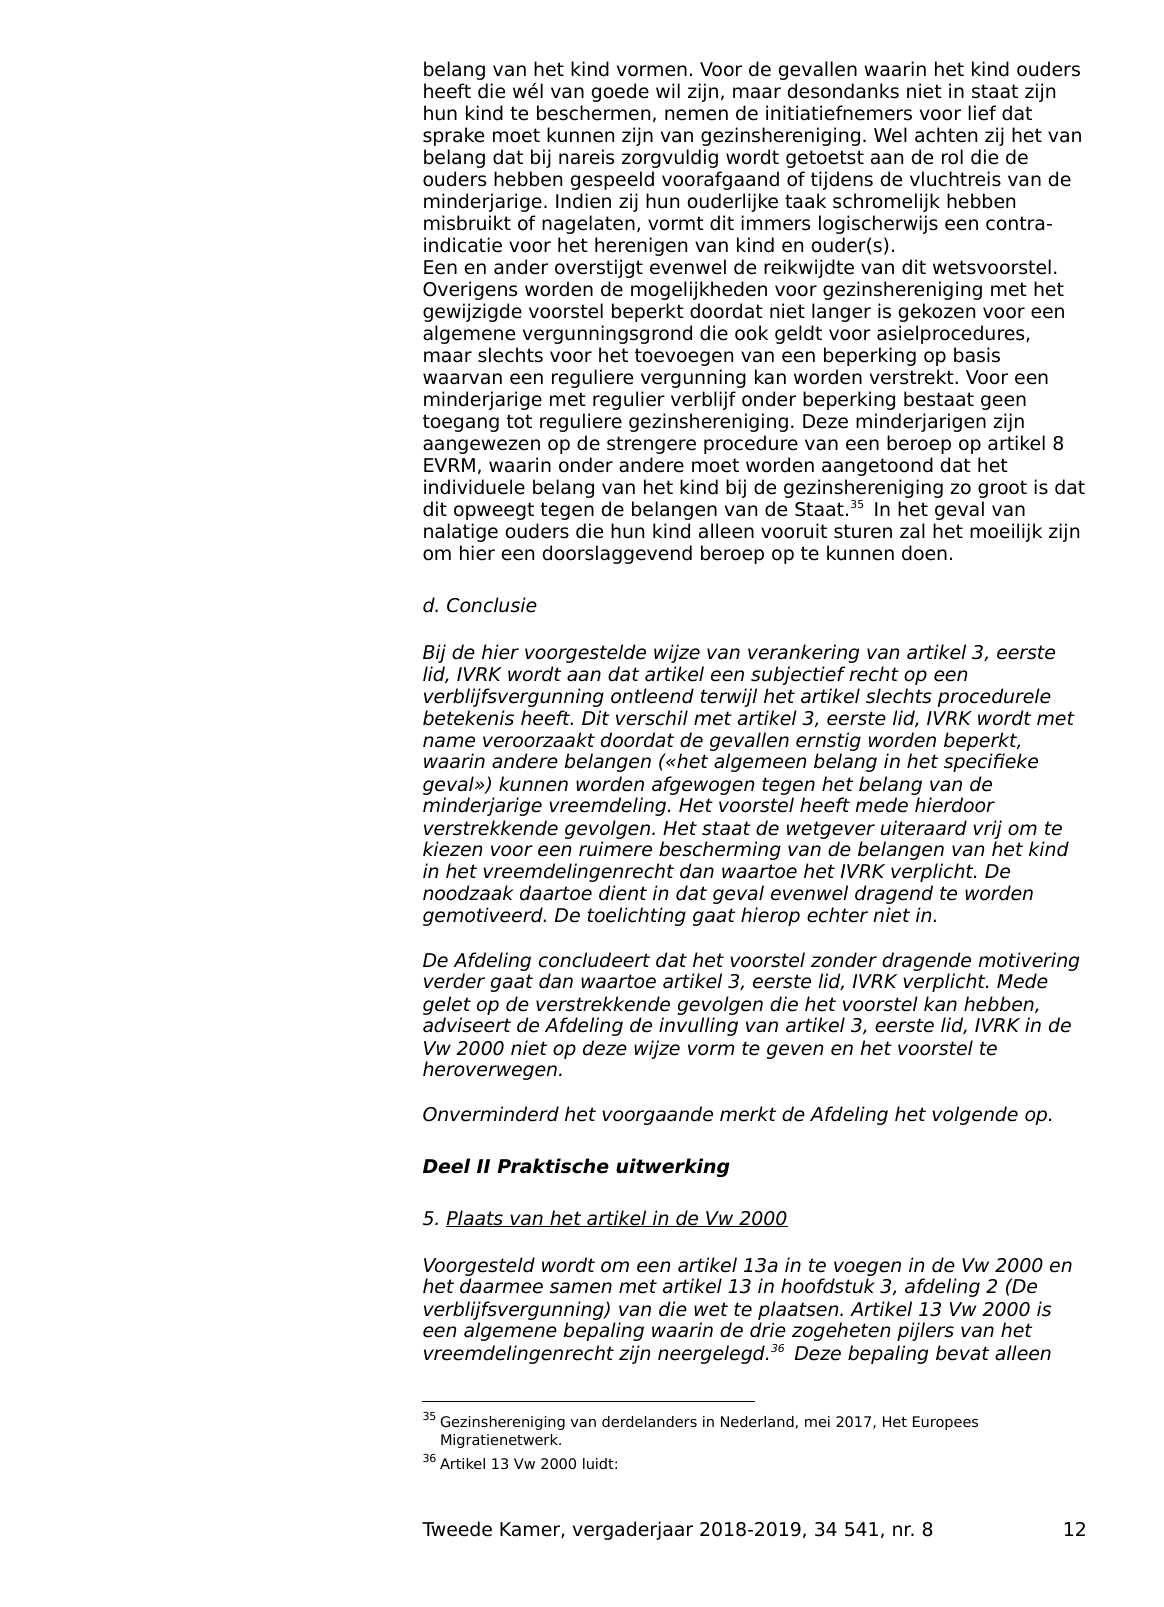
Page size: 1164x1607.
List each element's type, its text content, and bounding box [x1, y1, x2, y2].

text Een en ander overstijgt evenwel de reikwijdte van dit wetsvoorstel. Overigens worden de mogelijkheden voor gezinshereniging met het gewijzigde voorstel beperkt doordat niet langer is gekozen voor een algemene vergunningsgrond die ook geldt voor asielprocedures, maar slechts voor het toevoegen van een beperking op basis waarvan een reguliere vergunning kan worden verstrekt. Voor een minderjarige met regulier verblijf onder beperking bestaat geen toegang tot reguliere gezinshereniging. Deze minderjarigen zijn aangewezen op de strengere procedure van een beroep op artikel 8 EVRM, waarin onder andere moet worden aangetoond dat het individuele belang van het kind bij de gezinshereniging zo groot is dat dit opweegt tegen de belangen van de Staat. In het geval van nalatige ouders die hun kind alleen vooruit sturen zal het moeilijk zijn om hier een doorslaggevend beroep op te kunnen doen. [422, 257, 1087, 564]
text Voorgesteld wordt om een artikel 13a in te voegen in de Vw 2000 en het daarmee samen met artikel 13 in hoofdstuk 3, afdeling 2 (De verblijfsvergunning) van die wet te plaatsen. Artikel 13 Vw 2000 is een algemene bepaling waarin de drie zogeheten pijlers van het vreemdelingenrecht zijn neergelegd. Deze bepaling bevat alleen [422, 1254, 1087, 1364]
subtitle Deel II Praktische uitwerking [422, 1156, 1087, 1177]
text Onverminderd het voorgaande merkt de Afdeling het volgende op. [422, 1103, 1087, 1126]
subtitle d. Conclusie [422, 594, 1087, 617]
subtitle 5. Plaats van het artikel in de Vw 2000 [422, 1207, 1087, 1229]
text De Afdeling concludeert dat het voorstel zonder dragende motivering verder gaat dan waartoe artikel 3, eerste lid, IVRK verplicht. Mede gelet op de verstrekkende gevolgen die het voorstel kan hebben, adviseert de Afdeling de invulling van artikel 3, eerste lid, IVRK in de Vw 2000 niet op deze wijze vorm te geven en het voorstel te heroverwegen. [422, 949, 1087, 1081]
text Bij de hier voorgestelde wijze van verankering van artikel 3, eerste lid, IVRK wordt aan dat artikel een subjectief recht op een verblijfsvergunning ontleend terwijl het artikel slechts procedurele betekenis heeft. Dit verschil met artikel 3, eerste lid, IVRK wordt met name veroorzaakt doordat de gevallen ernstig worden beperkt, waarin andere belangen («het algemeen belang in het specifieke geval») kunnen worden afgewogen tegen het belang van de minderjarige vreemdeling. Het voorstel heeft mede hierdoor verstrekkende gevolgen. Het staat de wetgever uiteraard vrij om te kiezen voor een ruimere bescherming van de belangen van het kind in het vreemdelingenrecht dan waartoe het IVRK verplicht. De noodzaak daartoe dient in dat geval evenwel dragend te worden gemotiveerd. De toelichting gaat hierop echter niet in. [422, 642, 1087, 927]
text belang van het kind vormen. Voor de gevallen waarin het kind ouders heeft die wél van goede wil zijn, maar desondanks niet in staat zijn hun kind te beschermen, nemen de initiatiefnemers voor lief dat sprake moet kunnen zijn van gezinshereniging. Wel achten zij het van belang dat bij nareis zorgvuldig wordt getoetst aan de rol die de ouders hebben gespeeld voorafgaand of tijdens de vluchtreis van de minderjarige. Indien zij hun ouderlijke taak schromelijk hebben misbruikt of nagelaten, vormt dit immers logischerwijs een contra-indicatie voor het herenigen van kind en ouder(s). [422, 59, 1087, 257]
text Artikel 13 Vw 2000 luidt: [422, 1452, 1087, 1474]
text Gezinshereniging van derdelanders in Nederland, mei 2017, Het Europees Migratienetwerk. [422, 1410, 1087, 1449]
